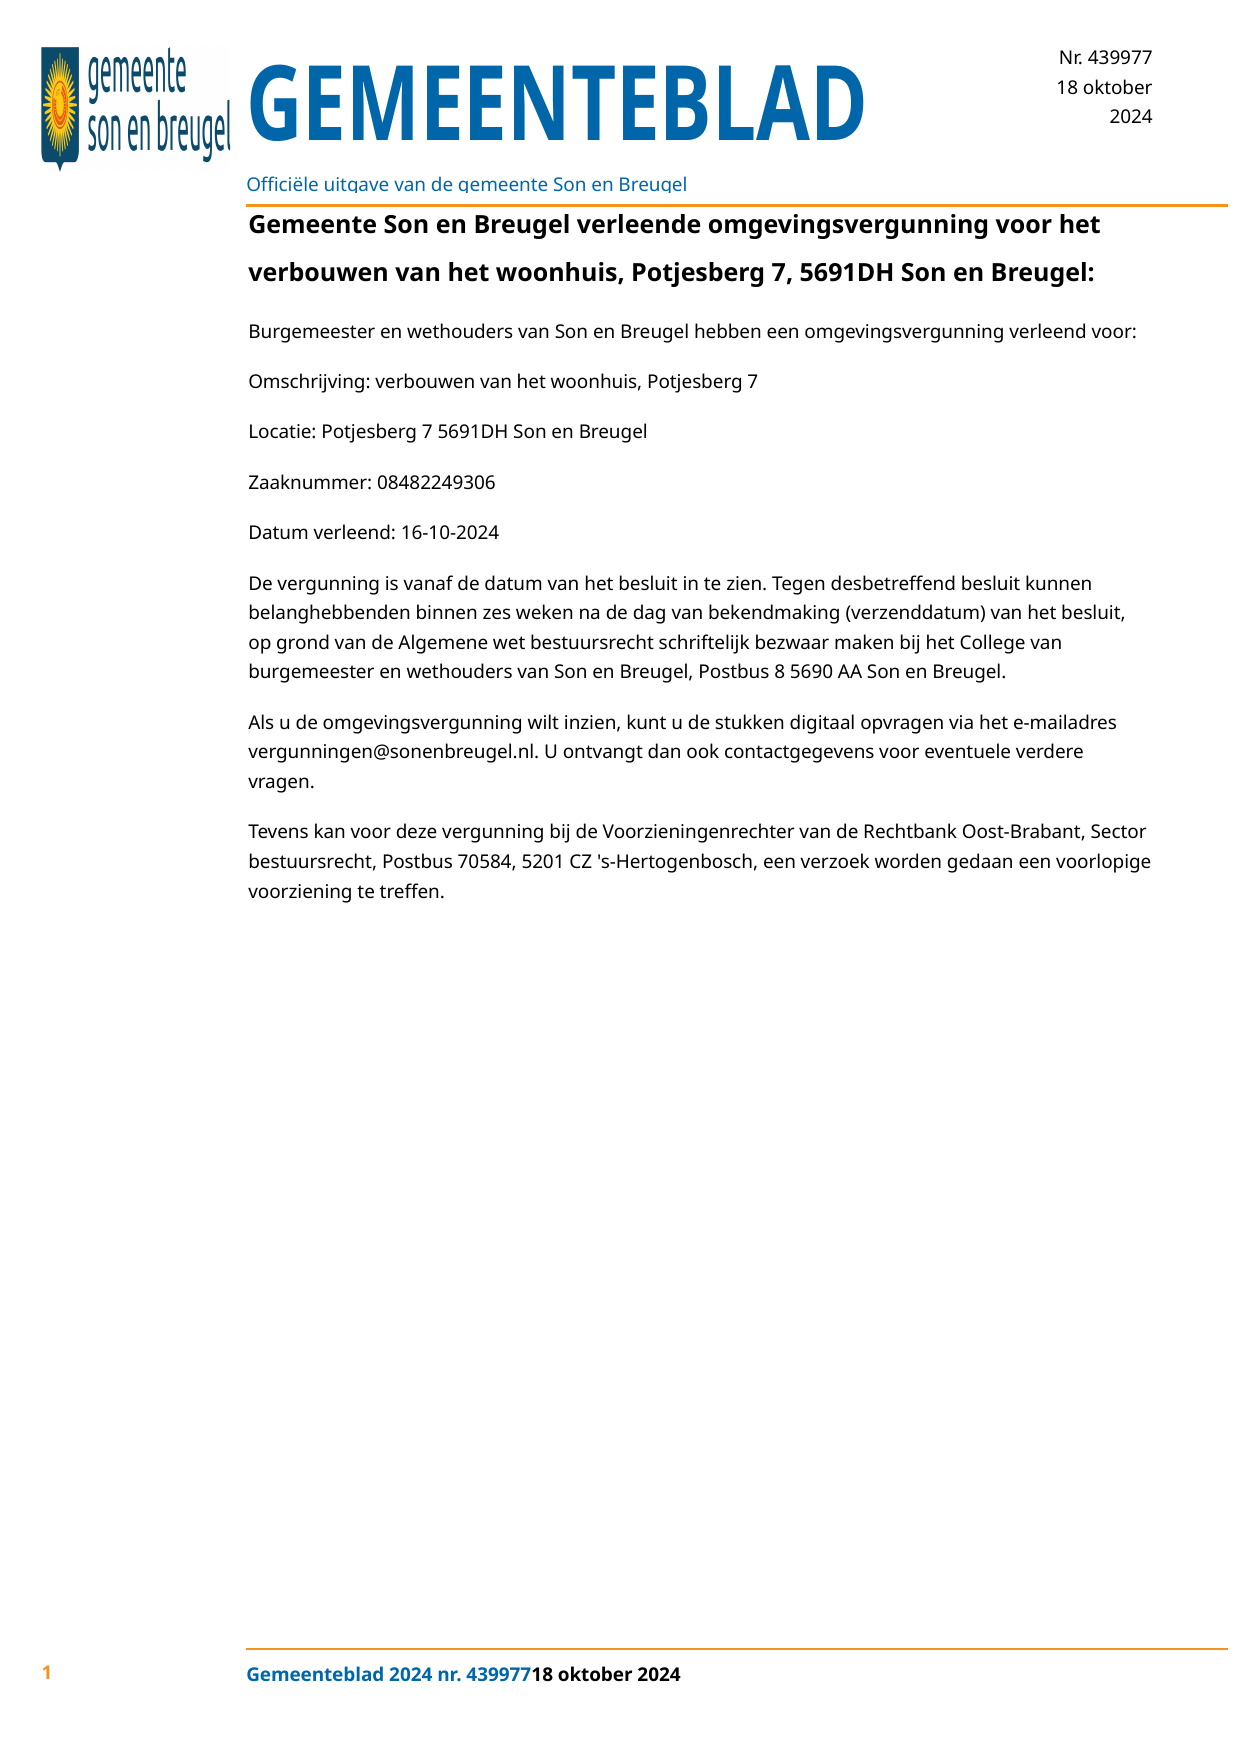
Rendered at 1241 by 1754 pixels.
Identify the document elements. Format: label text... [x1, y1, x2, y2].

text Zaaknummer: 08482249306 [248, 469, 1152, 495]
text Gemeente Son en Breugel verleende omgevingsvergunning voor het verbouwen van het woonhuis, Potjesberg 7, 5691DH Son en Breugel: [248, 207, 1152, 288]
text Locatie: Potjesberg 7 5691DH Son en Breugel [248, 419, 1152, 444]
text Tevens kan voor deze vergunning bij de Voorzieningenrechter van de Rechtbank Oost-Brabant, Sector bestuursrecht, Postbus 70584, 5201 CZ 's-Hertogenbosch, een verzoek worden gedaan een voorlopige voorziening te treffen. [248, 819, 1152, 904]
text De vergunning is vanaf de datum van het besluit in te zien. Tegen desbetreffend besluit kunnen belanghebbenden binnen zes weken na de dag van bekendmaking (verzenddatum) van het besluit, op grond van de Algemene wet bestuursrecht schriftelijk bezwaar maken bij het College van burgemeester en wethouders van Son en Breugel, Postbus 8 5690 AA Son en Breugel. [248, 570, 1152, 684]
text Burgemeester en wethouders van Son en Breugel hebben een omgevingsvergunning verleend voor: [248, 318, 1152, 344]
text Omschrijving: verbouwen van het woonhuis, Potjesberg 7 [248, 368, 1152, 394]
text Als u de omgevingsvergunning wilt inzien, kunt u de stukken digitaal opvragen via het e-mailadres vergunningen@sonenbreugel.nl. U ontvangt dan ook contactgegevens voor eventuele verdere vragen. [248, 709, 1152, 794]
text Datum verleend: 16-10-2024 [248, 519, 1152, 545]
picture [41, 47, 231, 172]
